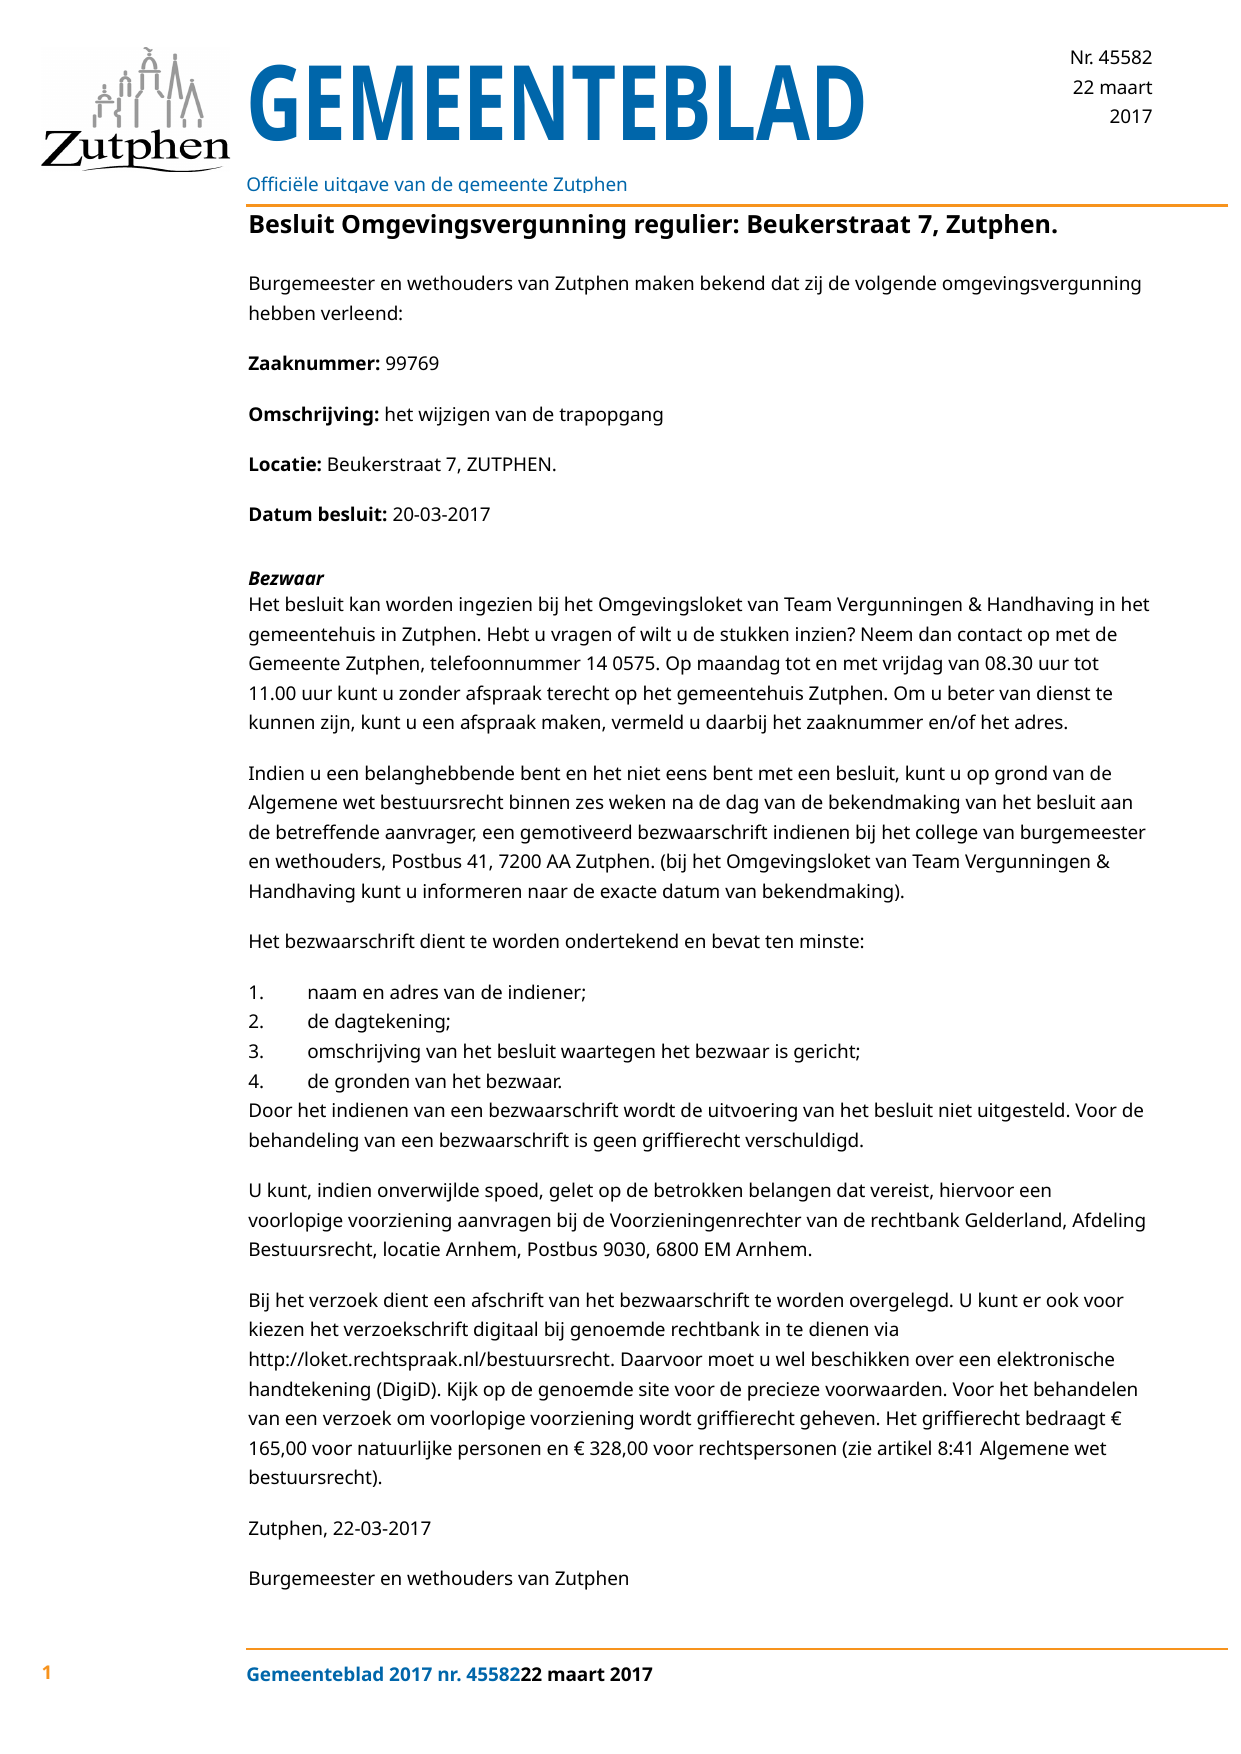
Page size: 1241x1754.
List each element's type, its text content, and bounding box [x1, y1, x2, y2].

text Zutphen, 22-03-2017 [248, 1515, 1152, 1541]
text Besluit Omgevingsvergunning regulier: Beukerstraat 7, Zutphen. [248, 207, 1152, 241]
text U kunt, indien onverwijlde spoed, gelet op de betrokken belangen dat vereist, hiervoor een voorlopige voorziening aanvragen bij de Voorzieningenrechter van de rechtbank Gelderland, Afdeling Bestuursrecht, locatie Arnhem, Postbus 9030, 6800 EM Arnhem. [248, 1177, 1152, 1262]
text Het besluit kan worden ingezien bij het Omgevingsloket van Team Vergunningen & Handhaving in het gemeentehuis in Zutphen. Hebt u vragen of wilt u de stukken inzien? Neem dan contact op met de Gemeente Zutphen, telefoonnummer 14 0575. Op maandag tot en met vrijdag van 08.30 uur tot 11.00 uur kunt u zonder afspraak terecht op het gemeentehuis Zutphen. Om u beter van dienst te kunnen zijn, kunt u een afspraak maken, vermeld u daarbij het zaaknummer en/of het adres. [248, 591, 1152, 735]
text Bij het verzoek dient een afschrift van het bezwaarschrift te worden overgelegd. U kunt er ook voor kiezen het verzoekschrift digitaal bij genoemde rechtbank in te dienen via http://loket.rechtspraak.nl/bestuursrecht. Daarvoor moet u wel beschikken over een elektronische handtekening (DigiD). Kijk op de genoemde site voor de precieze voorwaarden. Voor het behandelen van een verzoek om voorlopige voorziening wordt griffierecht geheven. Het griffierecht bedraagt € 165,00 voor natuurlijke personen en € 328,00 voor rechtspersonen (zie artikel 8:41 Algemene wet bestuursrecht). [248, 1287, 1152, 1490]
list de gronden van het bezwaar. [248, 1068, 1152, 1094]
text Datum besluit: 20-03-2017 [248, 502, 1152, 527]
text Locatie: Beukerstraat 7, ZUTPHEN. [248, 451, 1152, 477]
text Omschrijving: het wijzigen van de trapopgang [248, 401, 1152, 426]
list naam en adres van de indiener; [248, 979, 1152, 1005]
text Zaaknummer: 99769 [248, 350, 1152, 376]
text Bezwaar [248, 566, 1152, 591]
text Indien u een belanghebbende bent en het niet eens bent met een besluit, kunt u op grond van de Algemene wet bestuursrecht binnen zes weken na de dag van de bekendmaking van het besluit aan de betreffende aanvrager, een gemotiveerd bezwaarschrift indienen bij het college van burgemeester en wethouders, Postbus 41, 7200 AA Zutphen. (bij het Omgevingsloket van Team Vergunningen & Handhaving kunt u informeren naar de exacte datum van bekendmaking). [248, 760, 1152, 904]
picture [41, 47, 231, 172]
list de dagtekening; [248, 1009, 1152, 1034]
text Door het indienen van een bezwaarschrift wordt de uitvoering van het besluit niet uitgesteld. Voor de behandeling van een bezwaarschrift is geen griffierecht verschuldigd. [248, 1097, 1152, 1153]
text Burgemeester en wethouders van Zutphen [248, 1565, 1152, 1591]
list omschrijving van het besluit waartegen het bezwaar is gericht; [248, 1038, 1152, 1064]
text Het bezwaarschrift dient te worden ondertekend en bevat ten minste: [248, 929, 1152, 954]
text Burgemeester en wethouders van Zutphen maken bekend dat zij de volgende omgevingsvergunning hebben verleend: [248, 270, 1152, 326]
